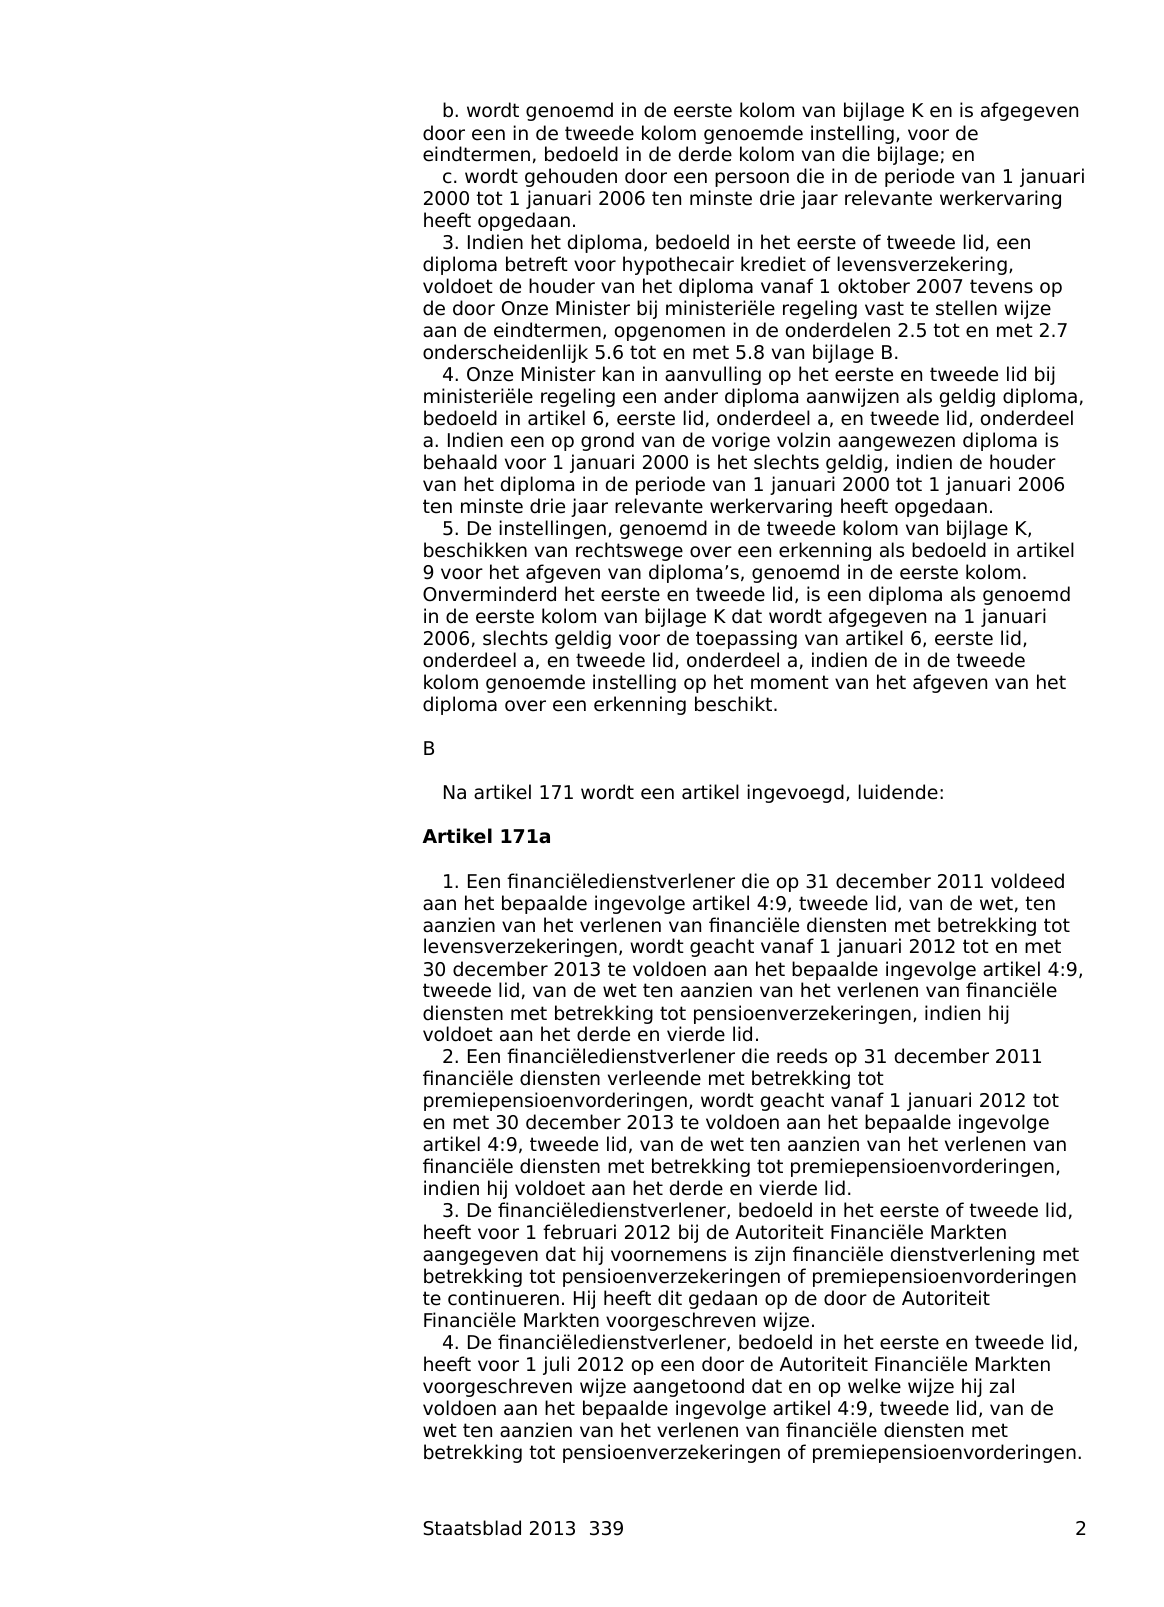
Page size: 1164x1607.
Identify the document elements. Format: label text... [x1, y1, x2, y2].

text 1. Een financiëledienstverlener die op 31 december 2011 voldeed aan het bepaalde ingevolge artikel 4:9, tweede lid, van de wet, ten aanzien van het verlenen van financiële diensten met betrekking tot levensverzekeringen, wordt geacht vanaf 1 januari 2012 tot en met 30 december 2013 te voldoen aan het bepaalde ingevolge artikel 4:9, tweede lid, van de wet ten aanzien van het verlenen van financiële diensten met betrekking tot pensioenverzekeringen, indien hij voldoet aan het derde en vierde lid. [422, 871, 1087, 1046]
text Na artikel 171 wordt een artikel ingevoegd, luidende: [422, 782, 1087, 804]
text 4. Onze Minister kan in aanvulling op het eerste en tweede lid bij ministeriële regeling een ander diploma aanwijzen als geldig diploma, bedoeld in artikel 6, eerste lid, onderdeel a, en tweede lid, onderdeel a. Indien een op grond van de vorige volzin aangewezen diploma is behaald voor 1 januari 2000 is het slechts geldig, indien de houder van het diploma in de periode van 1 januari 2000 tot 1 januari 2006 ten minste drie jaar relevante werkervaring heeft opgedaan. [422, 364, 1087, 518]
text c. wordt gehouden door een persoon die in de periode van 1 januari 2000 tot 1 januari 2006 ten minste drie jaar relevante werkervaring heeft opgedaan. [422, 166, 1087, 232]
text 3. De financiëledienstverlener, bedoeld in het eerste of tweede lid, heeft voor 1 februari 2012 bij de Autoriteit Financiële Markten aangegeven dat hij voornemens is zijn financiële dienstverlening met betrekking tot pensioenverzekeringen of premiepensioenvorderingen te continueren. Hij heeft dit gedaan op de door de Autoriteit Financiële Markten voorgeschreven wijze. [422, 1200, 1087, 1332]
subtitle Artikel 171a [422, 826, 1087, 848]
text b. wordt genoemd in de eerste kolom van bijlage K en is afgegeven door een in de tweede kolom genoemde instelling, voor de eindtermen, bedoeld in de derde kolom van die bijlage; en [422, 100, 1087, 166]
text 3. Indien het diploma, bedoeld in het eerste of tweede lid, een diploma betreft voor hypothecair krediet of levensverzekering, voldoet de houder van het diploma vanaf 1 oktober 2007 tevens op de door Onze Minister bij ministeriële regeling vast te stellen wijze aan de eindtermen, opgenomen in de onderdelen 2.5 tot en met 2.7 onderscheidenlijk 5.6 tot en met 5.8 van bijlage B. [422, 232, 1087, 364]
text 2. Een financiëledienstverlener die reeds op 31 december 2011 financiële diensten verleende met betrekking tot premiepensioenvorderingen, wordt geacht vanaf 1 januari 2012 tot en met 30 december 2013 te voldoen aan het bepaalde ingevolge artikel 4:9, tweede lid, van de wet ten aanzien van het verlenen van financiële diensten met betrekking tot premiepensioenvorderingen, indien hij voldoet aan het derde en vierde lid. [422, 1046, 1087, 1200]
text B [422, 738, 1087, 760]
text 5. De instellingen, genoemd in de tweede kolom van bijlage K, beschikken van rechtswege over een erkenning als bedoeld in artikel 9 voor het afgeven van diploma’s, genoemd in de eerste kolom. Onverminderd het eerste en tweede lid, is een diploma als genoemd in de eerste kolom van bijlage K dat wordt afgegeven na 1 januari 2006, slechts geldig voor de toepassing van artikel 6, eerste lid, onderdeel a, en tweede lid, onderdeel a, indien de in de tweede kolom genoemde instelling op het moment van het afgeven van het diploma over een erkenning beschikt. [422, 518, 1087, 716]
text 4. De financiëledienstverlener, bedoeld in het eerste en tweede lid, heeft voor 1 juli 2012 op een door de Autoriteit Financiële Markten voorgeschreven wijze aangetoond dat en op welke wijze hij zal voldoen aan het bepaalde ingevolge artikel 4:9, tweede lid, van de wet ten aanzien van het verlenen van financiële diensten met betrekking tot pensioenverzekeringen of premiepensioenvorderingen. [422, 1332, 1087, 1464]
